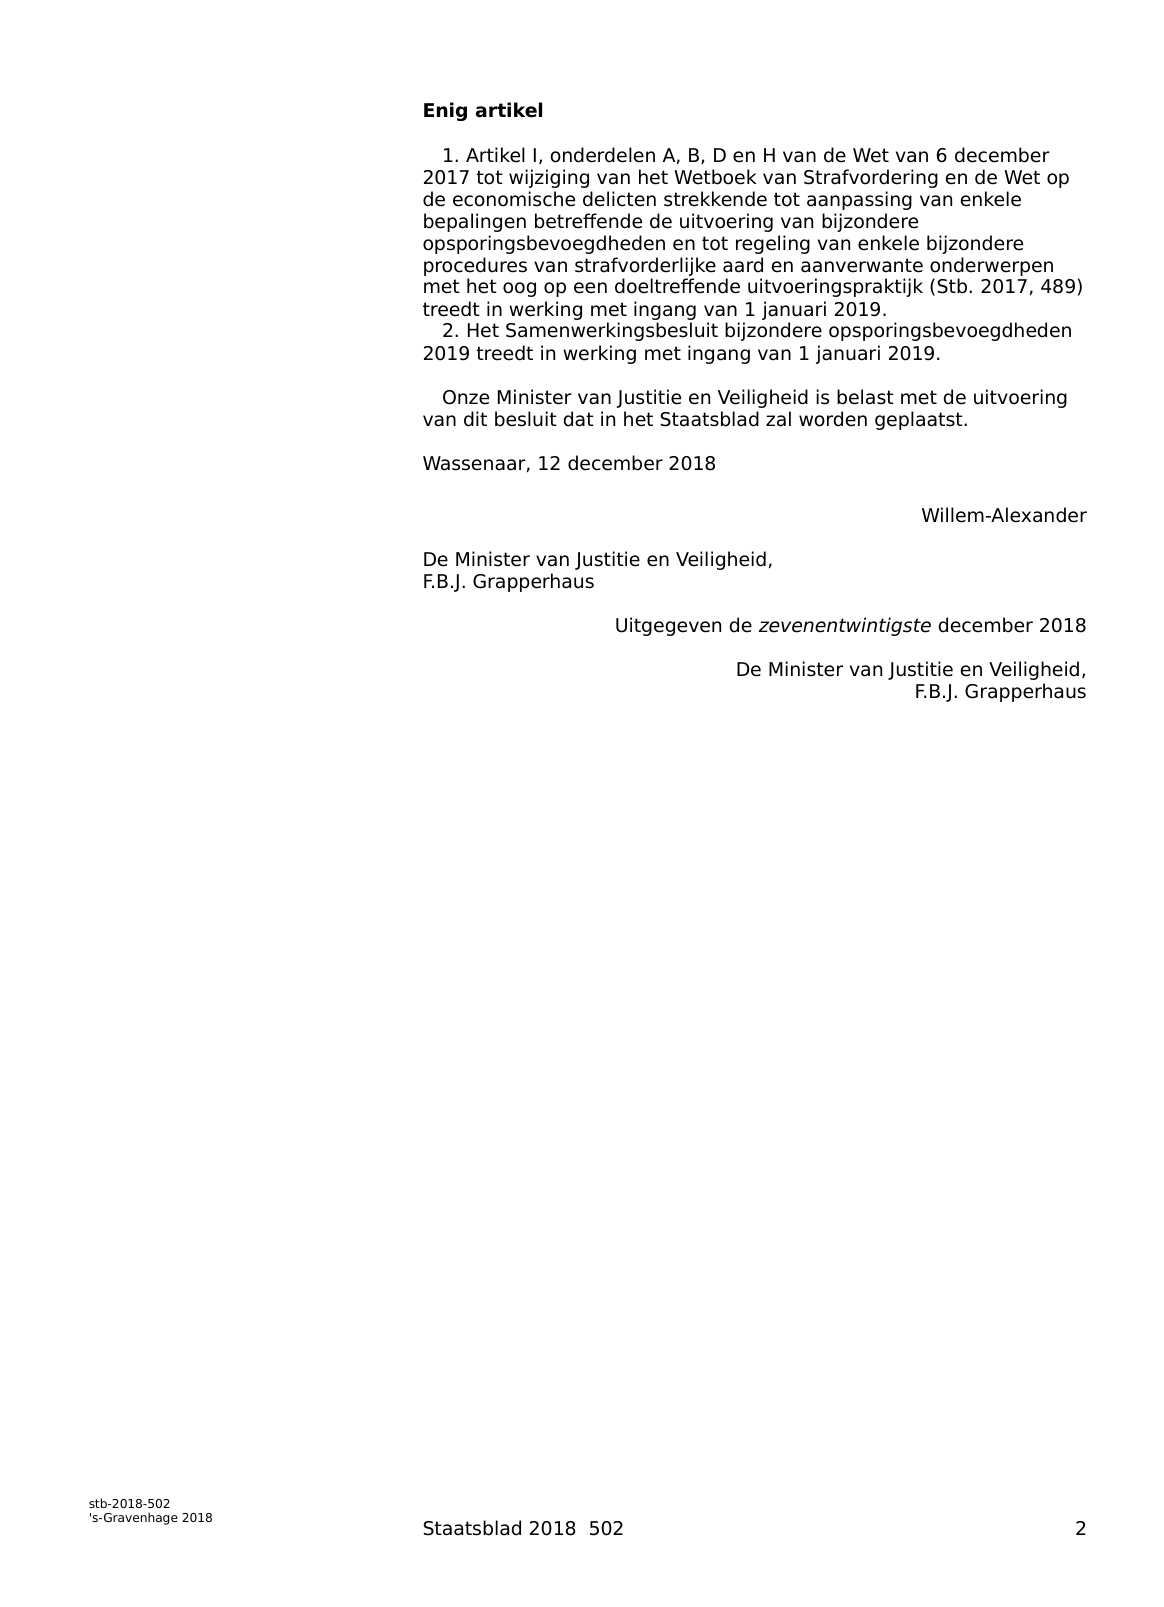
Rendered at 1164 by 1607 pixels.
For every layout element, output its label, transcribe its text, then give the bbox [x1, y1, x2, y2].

text Willem-Alexander [422, 505, 1087, 527]
subtitle Enig artikel [422, 100, 1087, 122]
text 2. Het Samenwerkingsbesluit bijzondere opsporingsbevoegdheden 2019 treedt in werking met ingang van 1 januari 2019. [422, 320, 1087, 364]
text 1. Artikel I, onderdelen A, B, D en H van de Wet van 6 december 2017 tot wijziging van het Wetboek van Strafvordering en de Wet op de economische delicten strekkende tot aanpassing van enkele bepalingen betreffende de uitvoering van bijzondere opsporingsbevoegdheden en tot regeling van enkele bijzondere procedures van strafvorderlijke aard en aanverwante onderwerpen met het oog op een doeltreffende uitvoeringspraktijk (Stb. 2017, 489) treedt in werking met ingang van 1 januari 2019. [422, 144, 1087, 320]
text Uitgegeven de zevenentwintigste december 2018 [422, 615, 1087, 637]
text Wassenaar, 12 december 2018 [422, 453, 1087, 475]
text Onze Minister van Justitie en Veiligheid is belast met de uitvoering van dit besluit dat in het Staatsblad zal worden geplaatst. [422, 387, 1087, 431]
text De Minister van Justitie en Veiligheid, F.B.J. Grapperhaus [422, 549, 1087, 593]
text 's-Gravenhage 2018 [88, 1511, 323, 1525]
text De Minister van Justitie en Veiligheid, F.B.J. Grapperhaus [422, 659, 1087, 703]
text stb-2018-502 [88, 1497, 323, 1511]
